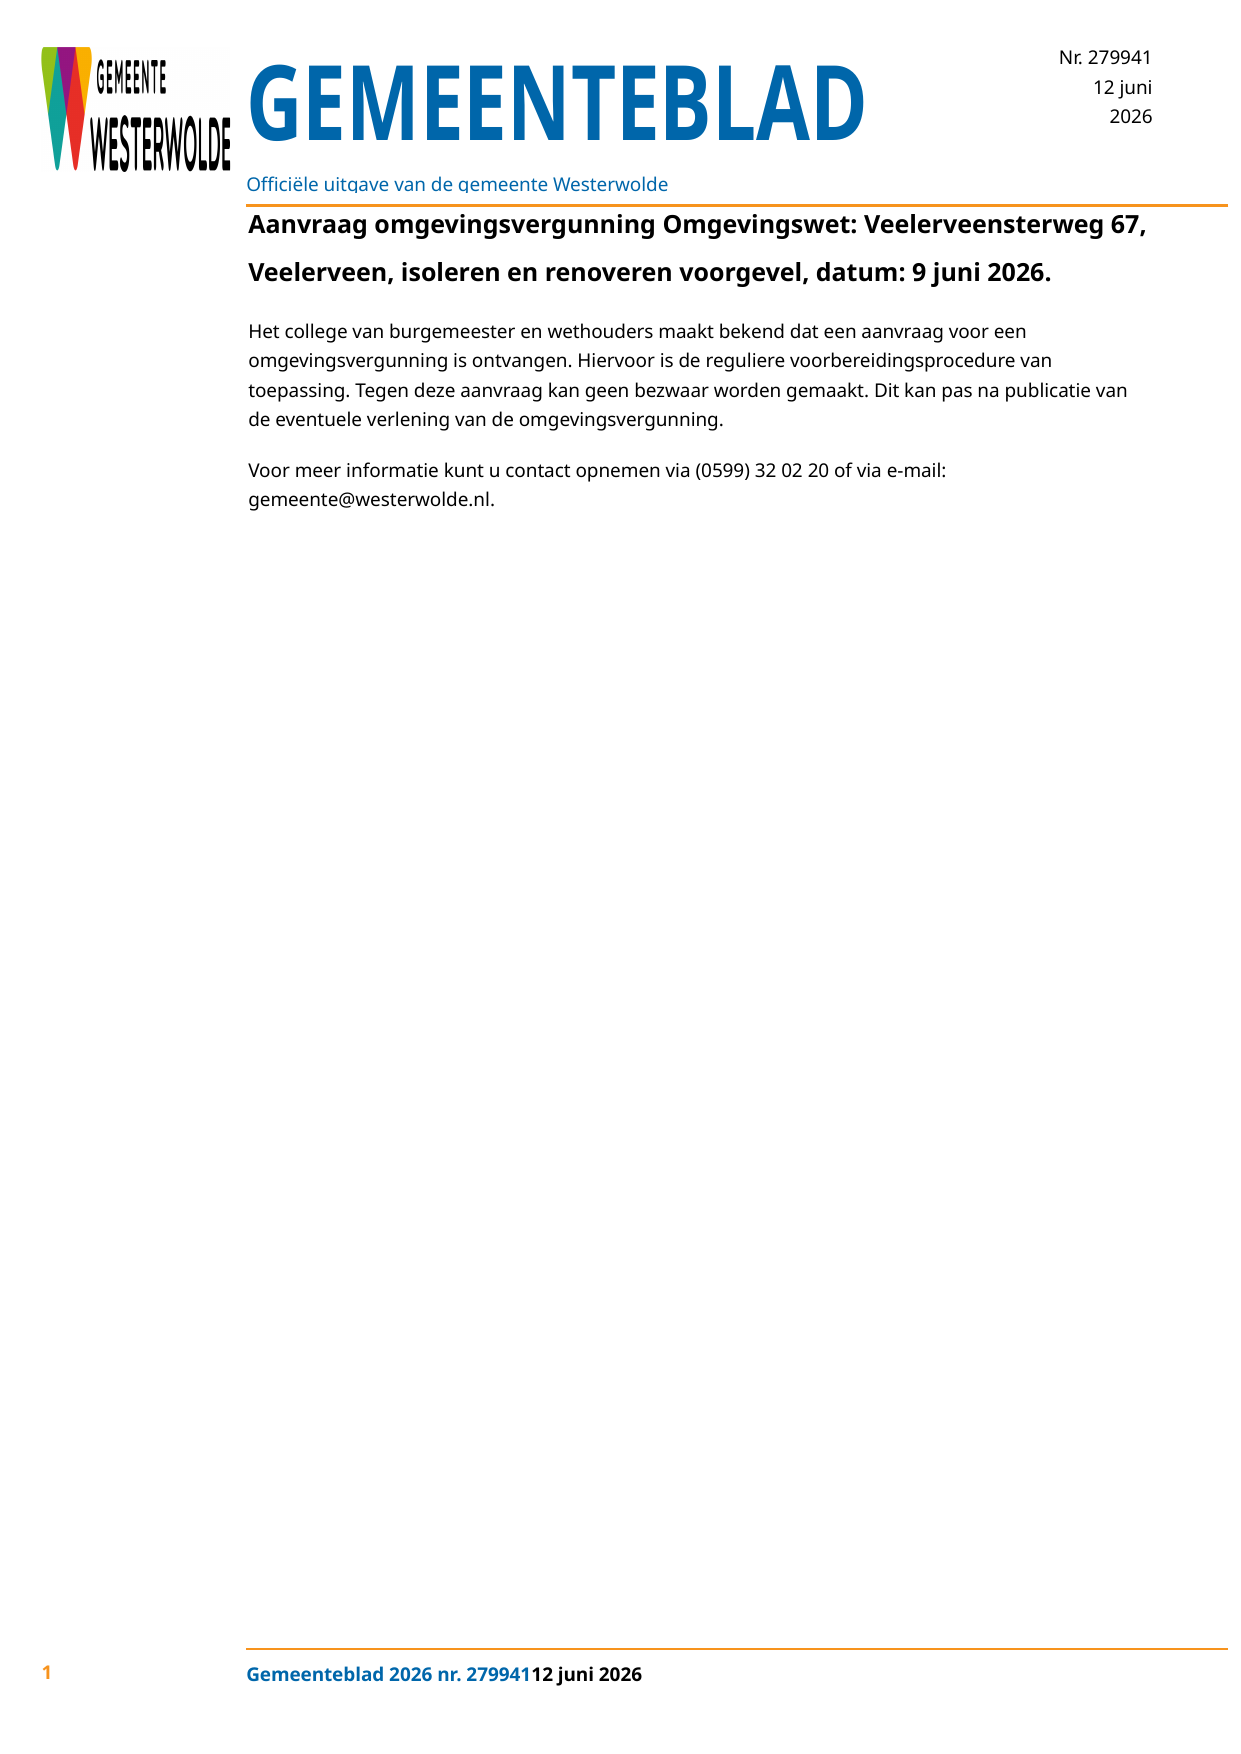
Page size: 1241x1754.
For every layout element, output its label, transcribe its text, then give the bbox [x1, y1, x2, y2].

text Aanvraag omgevingsvergunning Omgevingswet: Veelerveensterweg 67, Veelerveen, isoleren en renoveren voorgevel, datum: 9 juni 2026. [248, 207, 1152, 288]
picture [41, 47, 231, 172]
text Het college van burgemeester en wethouders maakt bekend dat een aanvraag voor een omgevingsvergunning is ontvangen. Hiervoor is de reguliere voorbereidingsprocedure van toepassing. Tegen deze aanvraag kan geen bezwaar worden gemaakt. Dit kan pas na publicatie van de eventuele verlening van de omgevingsvergunning. [248, 318, 1152, 432]
text Voor meer informatie kunt u contact opnemen via (0599) 32 02 20 of via e-mail: gemeente@westerwolde.nl. [248, 457, 1152, 512]
